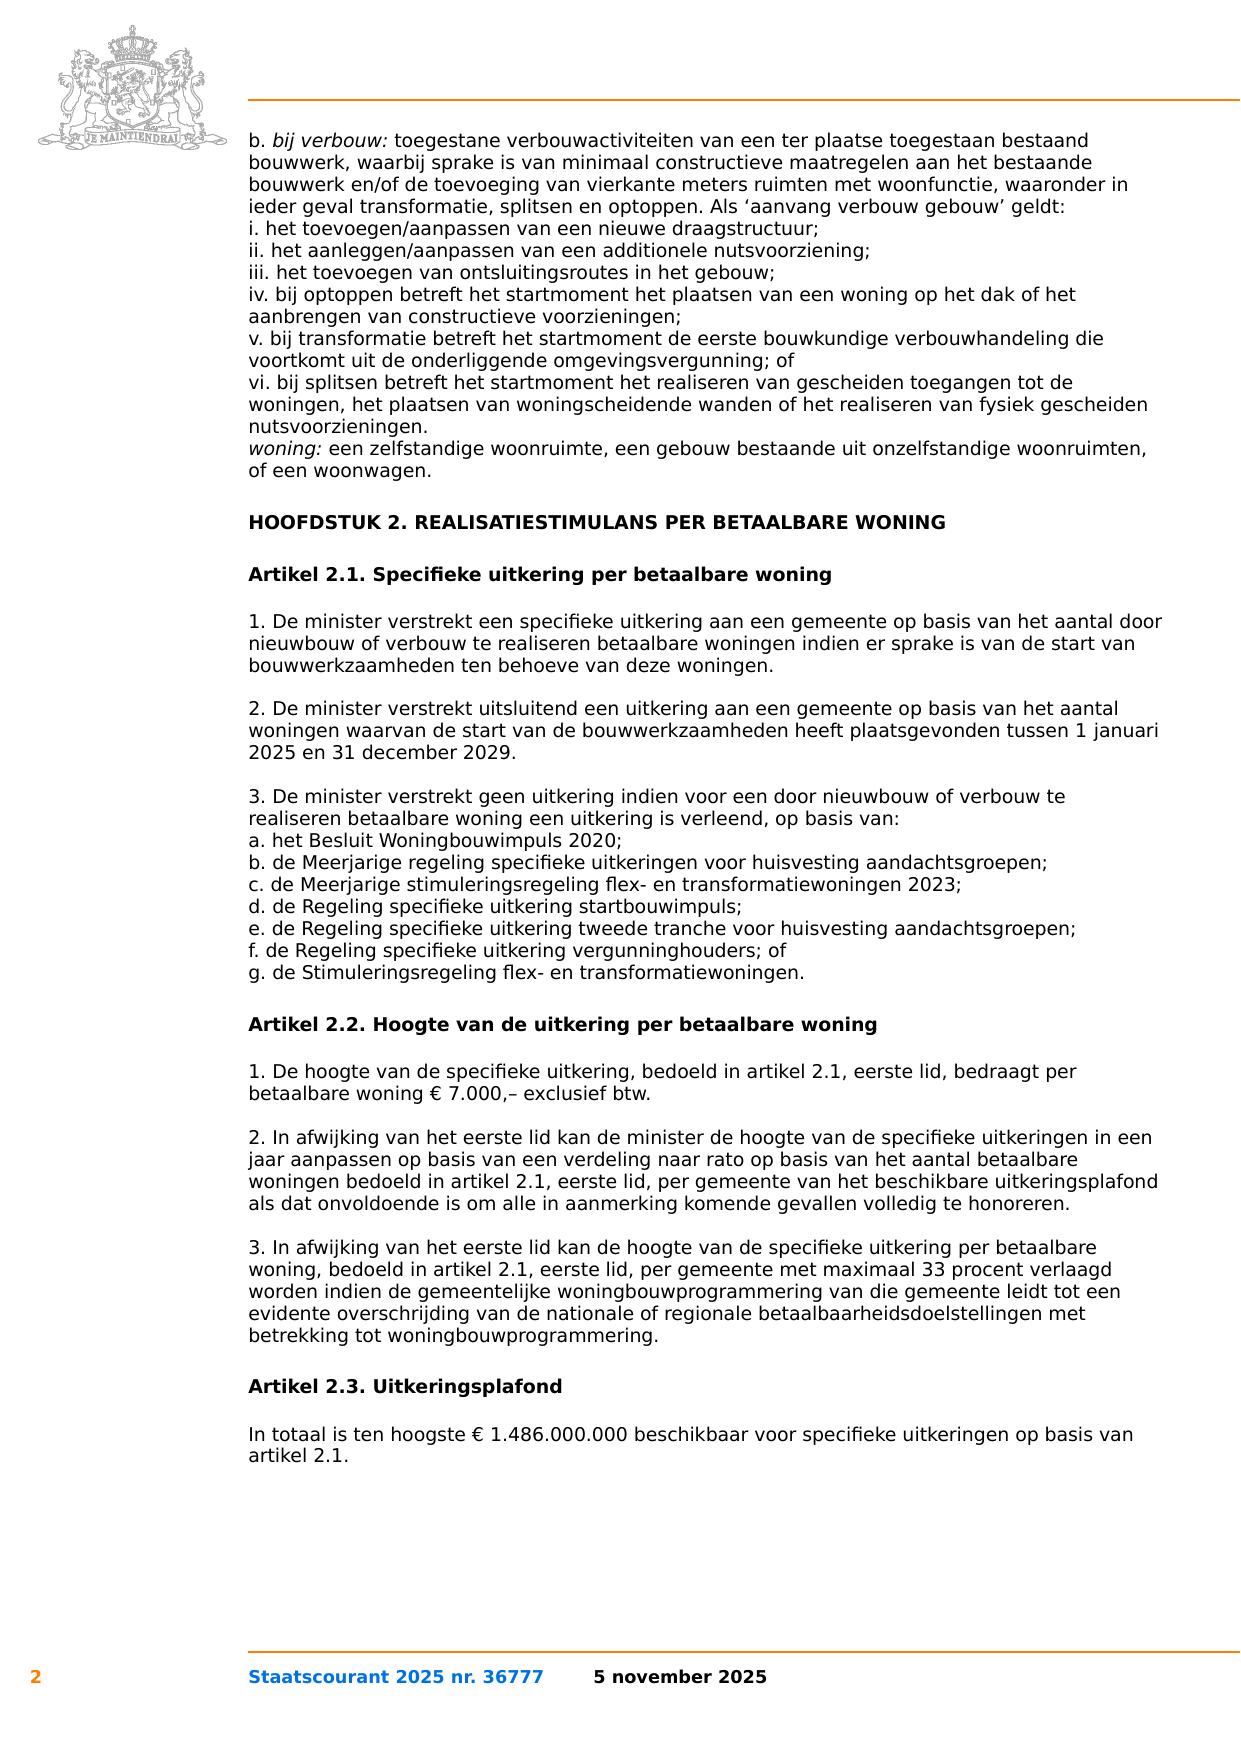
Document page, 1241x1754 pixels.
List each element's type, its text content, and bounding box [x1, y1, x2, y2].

subtitle Artikel 2.1. Specifieke uitkering per betaalbare woning [248, 563, 1163, 586]
text b. bij verbouw: toegestane verbouwactiviteiten van een ter plaatse toegestaan bestaand bouwwerk, waarbij sprake is van minimaal constructieve maatregelen aan het bestaande bouwwerk en/of de toevoeging van vierkante meters ruimten met woonfunctie, waaronder in ieder geval transformatie, splitsen en optoppen. Als ‘aanvang verbouw gebouw’ geldt: [248, 130, 1163, 218]
text a. het Besluit Woningbouwimpuls 2020; [248, 830, 1163, 852]
text 1. De hoogte van de specifieke uitkering, bedoeld in artikel 2.1, eerste lid, bedraagt per betaalbare woning € 7.000,– exclusief btw. [248, 1061, 1163, 1105]
text i. het toevoegen/aanpassen van een nieuwe draagstructuur; [248, 218, 1163, 240]
text c. de Meerjarige stimuleringsregeling flex- en transformatiewoningen 2023; [248, 874, 1163, 896]
text ii. het aanleggen/aanpassen van een additionele nutsvoorziening; [248, 240, 1163, 262]
text 3. In afwijking van het eerste lid kan de hoogte van de specifieke uitkering per betaalbare woning, bedoeld in artikel 2.1, eerste lid, per gemeente met maximaal 33 procent verlaagd worden indien de gemeentelijke woningbouwprogrammering van die gemeente leidt tot een evidente overschrijding van de nationale of regionale betaalbaarheidsdoelstellingen met betrekking tot woningbouwprogrammering. [248, 1237, 1163, 1346]
text 1. De minister verstrekt een specifieke uitkering aan een gemeente op basis van het aantal door nieuwbouw of verbouw te realiseren betaalbare woningen indien er sprake is van de start van bouwwerkzaamheden ten behoeve van deze woningen. [248, 611, 1163, 676]
text d. de Regeling specifieke uitkering startbouwimpuls; [248, 896, 1163, 918]
text iv. bij optoppen betreft het startmoment het plaatsen van een woning op het dak of het aanbrengen van constructieve voorzieningen; [248, 284, 1163, 328]
subtitle Artikel 2.3. Uitkeringsplafond [248, 1376, 1163, 1398]
text f. de Regeling specifieke uitkering vergunninghouders; of [248, 940, 1163, 962]
text 2. De minister verstrekt uitsluitend een uitkering aan een gemeente op basis van het aantal woningen waarvan de start van de bouwwerkzaamheden heeft plaatsgevonden tussen 1 januari 2025 en 31 december 2029. [248, 698, 1163, 764]
text b. de Meerjarige regeling specifieke uitkeringen voor huisvesting aandachtsgroepen; [248, 852, 1163, 874]
text woning: een zelfstandige woonruimte, een gebouw bestaande uit onzelfstandige woonruimten, of een woonwagen. [248, 438, 1163, 482]
picture [38, 25, 227, 150]
subtitle HOOFDSTUK 2. REALISATIESTIMULANS PER BETAALBARE WONING [248, 512, 1163, 533]
text In totaal is ten hoogste € 1.486.000.000 beschikbaar voor specifieke uitkeringen op basis van artikel 2.1. [248, 1423, 1163, 1467]
text vi. bij splitsen betreft het startmoment het realiseren van gescheiden toegangen tot de woningen, het plaatsen van woningscheidende wanden of het realiseren van fysiek gescheiden nutsvoorzieningen. [248, 372, 1163, 438]
text v. bij transformatie betreft het startmoment de eerste bouwkundige verbouwhandeling die voortkomt uit de onderliggende omgevingsvergunning; of [248, 328, 1163, 372]
text 3. De minister verstrekt geen uitkering indien voor een door nieuwbouw of verbouw te realiseren betaalbare woning een uitkering is verleend, op basis van: [248, 786, 1163, 830]
text e. de Regeling specifieke uitkering tweede tranche voor huisvesting aandachtsgroepen; [248, 918, 1163, 940]
text iii. het toevoegen van ontsluitingsroutes in het gebouw; [248, 262, 1163, 284]
text g. de Stimuleringsregeling flex- en transformatiewoningen. [248, 962, 1163, 984]
subtitle Artikel 2.2. Hoogte van de uitkering per betaalbare woning [248, 1014, 1163, 1036]
text 2. In afwijking van het eerste lid kan de minister de hoogte van de specifieke uitkeringen in een jaar aanpassen op basis van een verdeling naar rato op basis van het aantal betaalbare woningen bedoeld in artikel 2.1, eerste lid, per gemeente van het beschikbare uitkeringsplafond als dat onvoldoende is om alle in aanmerking komende gevallen volledig te honoreren. [248, 1127, 1163, 1215]
